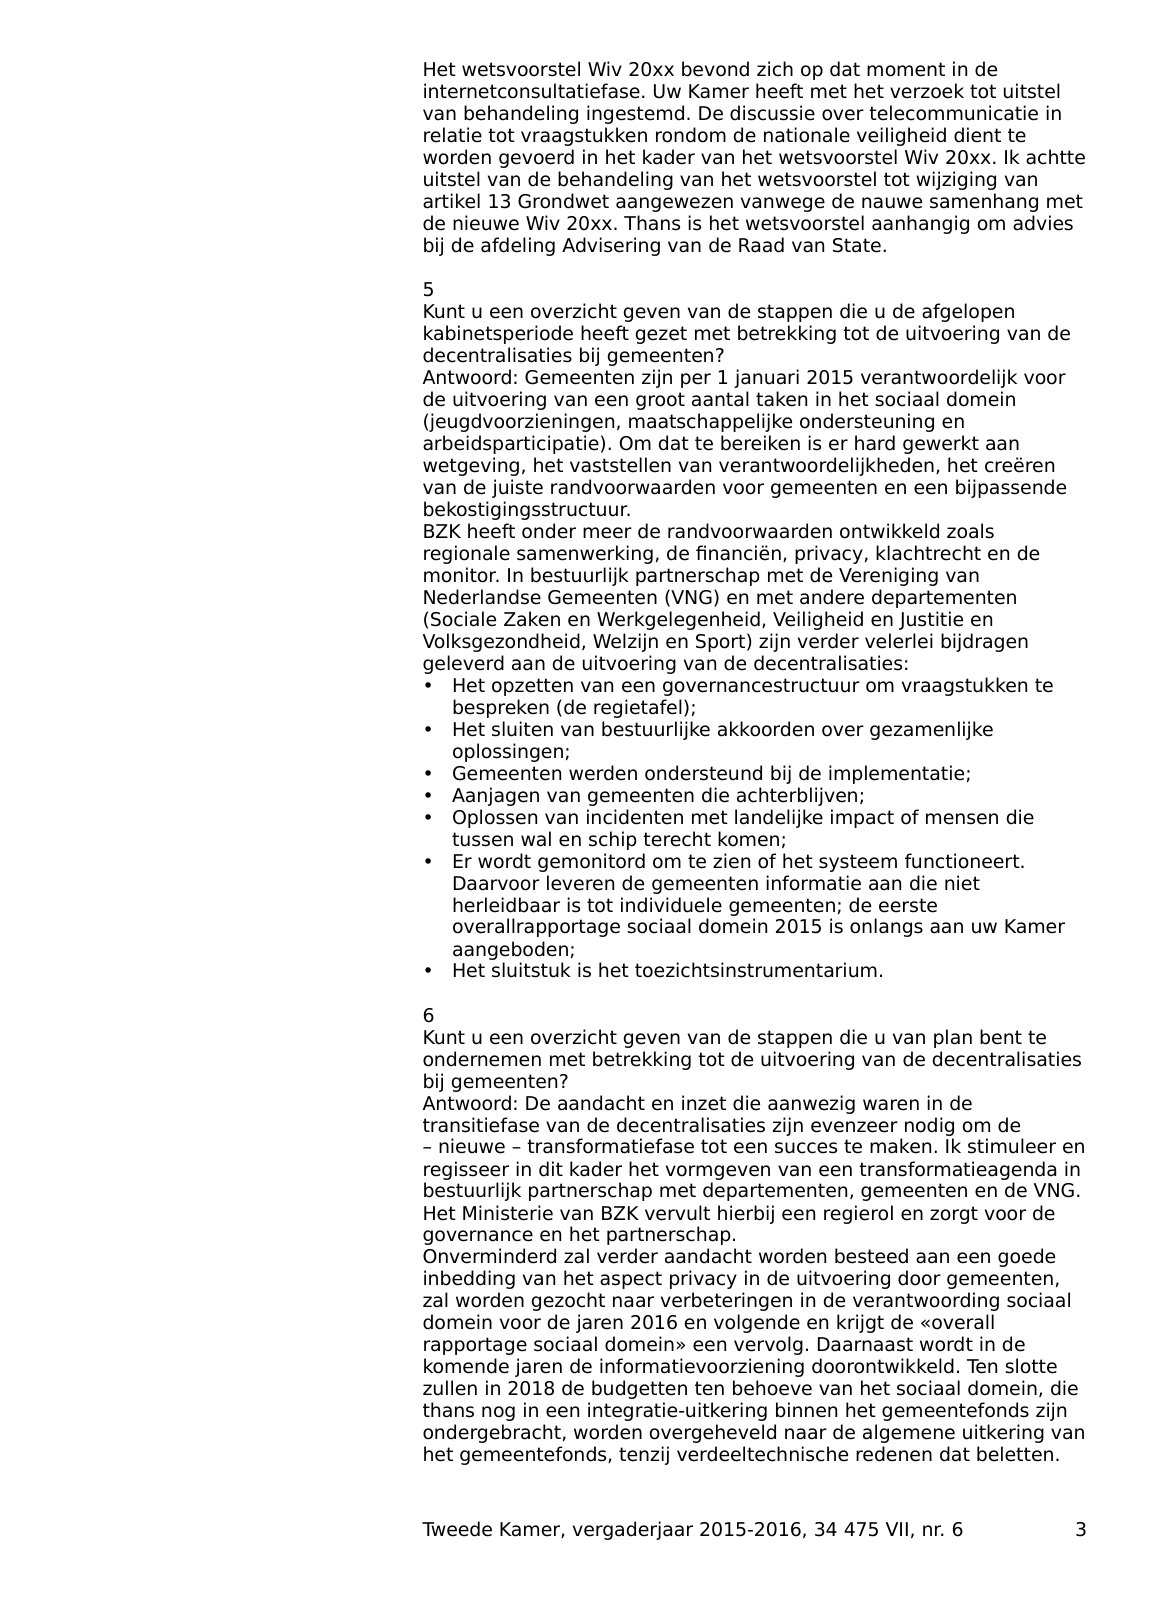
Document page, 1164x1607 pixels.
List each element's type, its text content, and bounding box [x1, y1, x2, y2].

text • Oplossen van incidenten met landelijke impact of mensen die tussen wal en schip terecht komen; [422, 807, 1087, 851]
text Kunt u een overzicht geven van de stappen die u van plan bent te ondernemen met betrekking tot de uitvoering van de decentralisaties bij gemeenten? [422, 1027, 1087, 1092]
text • Het sluiten van bestuurlijke akkoorden over gezamenlijke oplossingen; [422, 719, 1087, 763]
text Antwoord: De aandacht en inzet die aanwezig waren in de transitiefase van de decentralisaties zijn evenzeer nodig om de – nieuwe – transformatiefase tot een succes te maken. Ik stimuleer en regisseer in dit kader het vormgeven van een transformatieagenda in bestuurlijk partnerschap met departementen, gemeenten en de VNG. Het Ministerie van BZK vervult hierbij een regierol en zorgt voor de governance en het partnerschap. [422, 1092, 1087, 1246]
text Kunt u een overzicht geven van de stappen die u de afgelopen kabinetsperiode heeft gezet met betrekking tot de uitvoering van de decentralisaties bij gemeenten? [422, 301, 1087, 367]
text BZK heeft onder meer de randvoorwaarden ontwikkeld zoals regionale samenwerking, de financiën, privacy, klachtrecht en de monitor. In bestuurlijk partnerschap met de Vereniging van Nederlandse Gemeenten (VNG) en met andere departementen (Sociale Zaken en Werkgelegenheid, Veiligheid en Justitie en Volksgezondheid, Welzijn en Sport) zijn verder velerlei bijdragen geleverd aan de uitvoering van de decentralisaties: [422, 521, 1087, 675]
text • Aanjagen van gemeenten die achterblijven; [422, 784, 1087, 807]
text • Het opzetten van een governancestructuur om vraagstukken te bespreken (de regietafel); [422, 675, 1087, 719]
text Het wetsvoorstel Wiv 20xx bevond zich op dat moment in de internetconsultatiefase. Uw Kamer heeft met het verzoek tot uitstel van behandeling ingestemd. De discussie over telecommunicatie in relatie tot vraagstukken rondom de nationale veiligheid dient te worden gevoerd in het kader van het wetsvoorstel Wiv 20xx. Ik achtte uitstel van de behandeling van het wetsvoorstel tot wijziging van artikel 13 Grondwet aangewezen vanwege de nauwe samenhang met de nieuwe Wiv 20xx. Thans is het wetsvoorstel aanhangig om advies bij de afdeling Advisering van de Raad van State. [422, 59, 1087, 257]
text Onverminderd zal verder aandacht worden besteed aan een goede inbedding van het aspect privacy in de uitvoering door gemeenten, zal worden gezocht naar verbeteringen in de verantwoording sociaal domein voor de jaren 2016 en volgende en krijgt de «overall rapportage sociaal domein» een vervolg. Daarnaast wordt in de komende jaren de informatievoorziening doorontwikkeld. Ten slotte zullen in 2018 de budgetten ten behoeve van het sociaal domein, die thans nog in een integratie-uitkering binnen het gemeentefonds zijn ondergebracht, worden overgeheveld naar de algemene uitkering van het gemeentefonds, tenzij verdeeltechnische redenen dat beletten. [422, 1246, 1087, 1466]
text 6 [422, 1004, 1087, 1027]
text • Er wordt gemonitord om te zien of het systeem functioneert. Daarvoor leveren de gemeenten informatie aan die niet herleidbaar is tot individuele gemeenten; de eerste overallrapportage sociaal domein 2015 is onlangs aan uw Kamer aangeboden; [422, 851, 1087, 960]
text • Gemeenten werden ondersteund bij de implementatie; [422, 763, 1087, 784]
text Antwoord: Gemeenten zijn per 1 januari 2015 verantwoordelijk voor de uitvoering van een groot aantal taken in het sociaal domein (jeugdvoorzieningen, maatschappelijke ondersteuning en arbeidsparticipatie). Om dat te bereiken is er hard gewerkt aan wetgeving, het vaststellen van verantwoordelijkheden, het creëren van de juiste randvoorwaarden voor gemeenten en een bijpassende bekostigingsstructuur. [422, 367, 1087, 521]
text 5 [422, 279, 1087, 301]
text • Het sluitstuk is het toezichtsinstrumentarium. [422, 960, 1087, 982]
